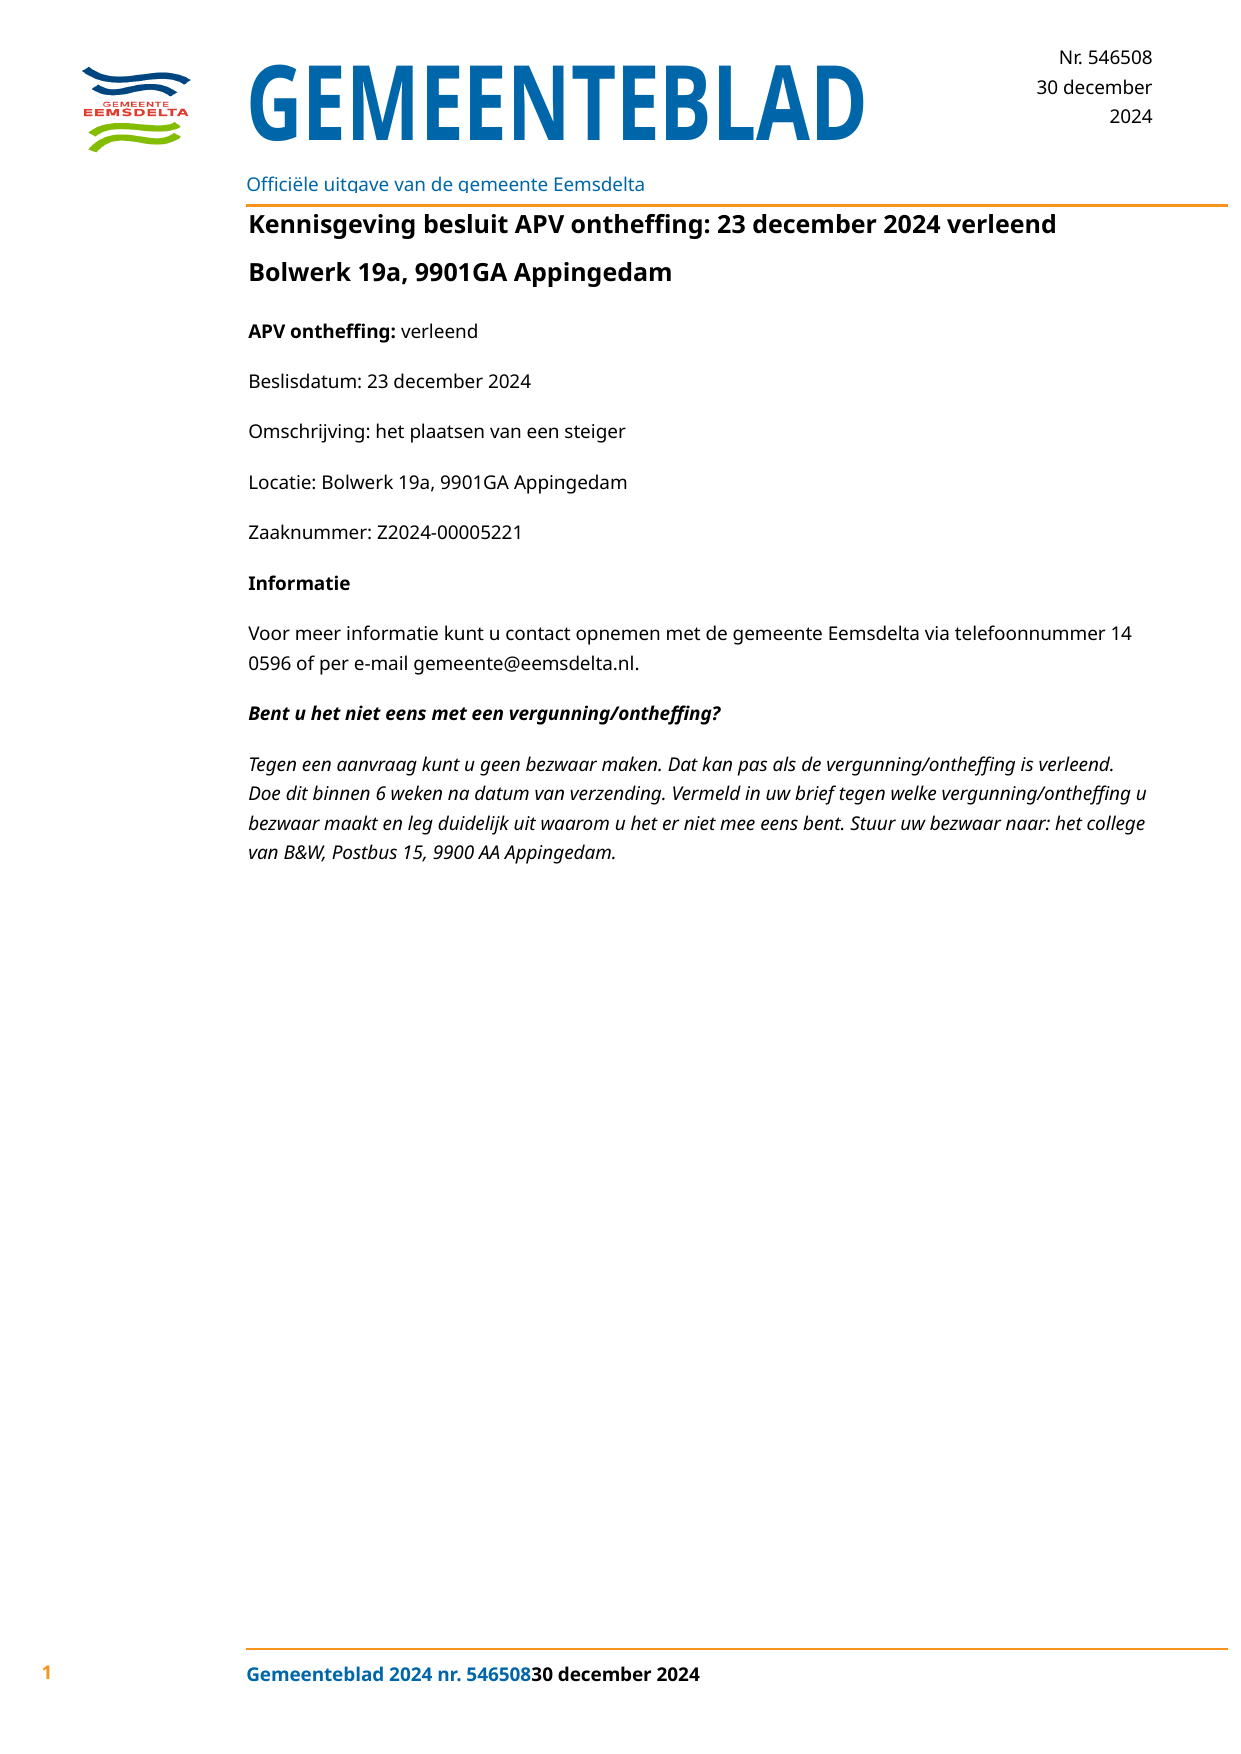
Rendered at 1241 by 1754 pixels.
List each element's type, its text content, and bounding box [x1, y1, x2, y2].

text Informatie [248, 570, 1152, 596]
text Zaaknummer: Z2024-00005221 [248, 519, 1152, 545]
text Beslisdatum: 23 december 2024 [248, 368, 1152, 394]
text Bent u het niet eens met een vergunning/ontheffing? [248, 700, 1152, 726]
text Voor meer informatie kunt u contact opnemen met de gemeente Eemsdelta via telefoonnummer 14 0596 of per e-mail gemeente@eemsdelta.nl. [248, 620, 1152, 676]
text APV ontheffing: verleend [248, 318, 1152, 344]
text Omschrijving: het plaatsen van een steiger [248, 419, 1152, 444]
text Kennisgeving besluit APV ontheffing: 23 december 2024 verleend Bolwerk 19a, 9901GA Appingedam [248, 207, 1152, 288]
picture [41, 47, 231, 172]
text Locatie: Bolwerk 19a, 9901GA Appingedam [248, 469, 1152, 495]
text Tegen een aanvraag kunt u geen bezwaar maken. Dat kan pas als de vergunning/ontheffing is verleend. Doe dit binnen 6 weken na datum van verzending. Vermeld in uw brief tegen welke vergunning/ontheffing u bezwaar maakt en leg duidelijk uit waarom u het er niet mee eens bent. Stuur uw bezwaar naar: het college van B&W, Postbus 15, 9900 AA Appingedam. [248, 751, 1152, 865]
